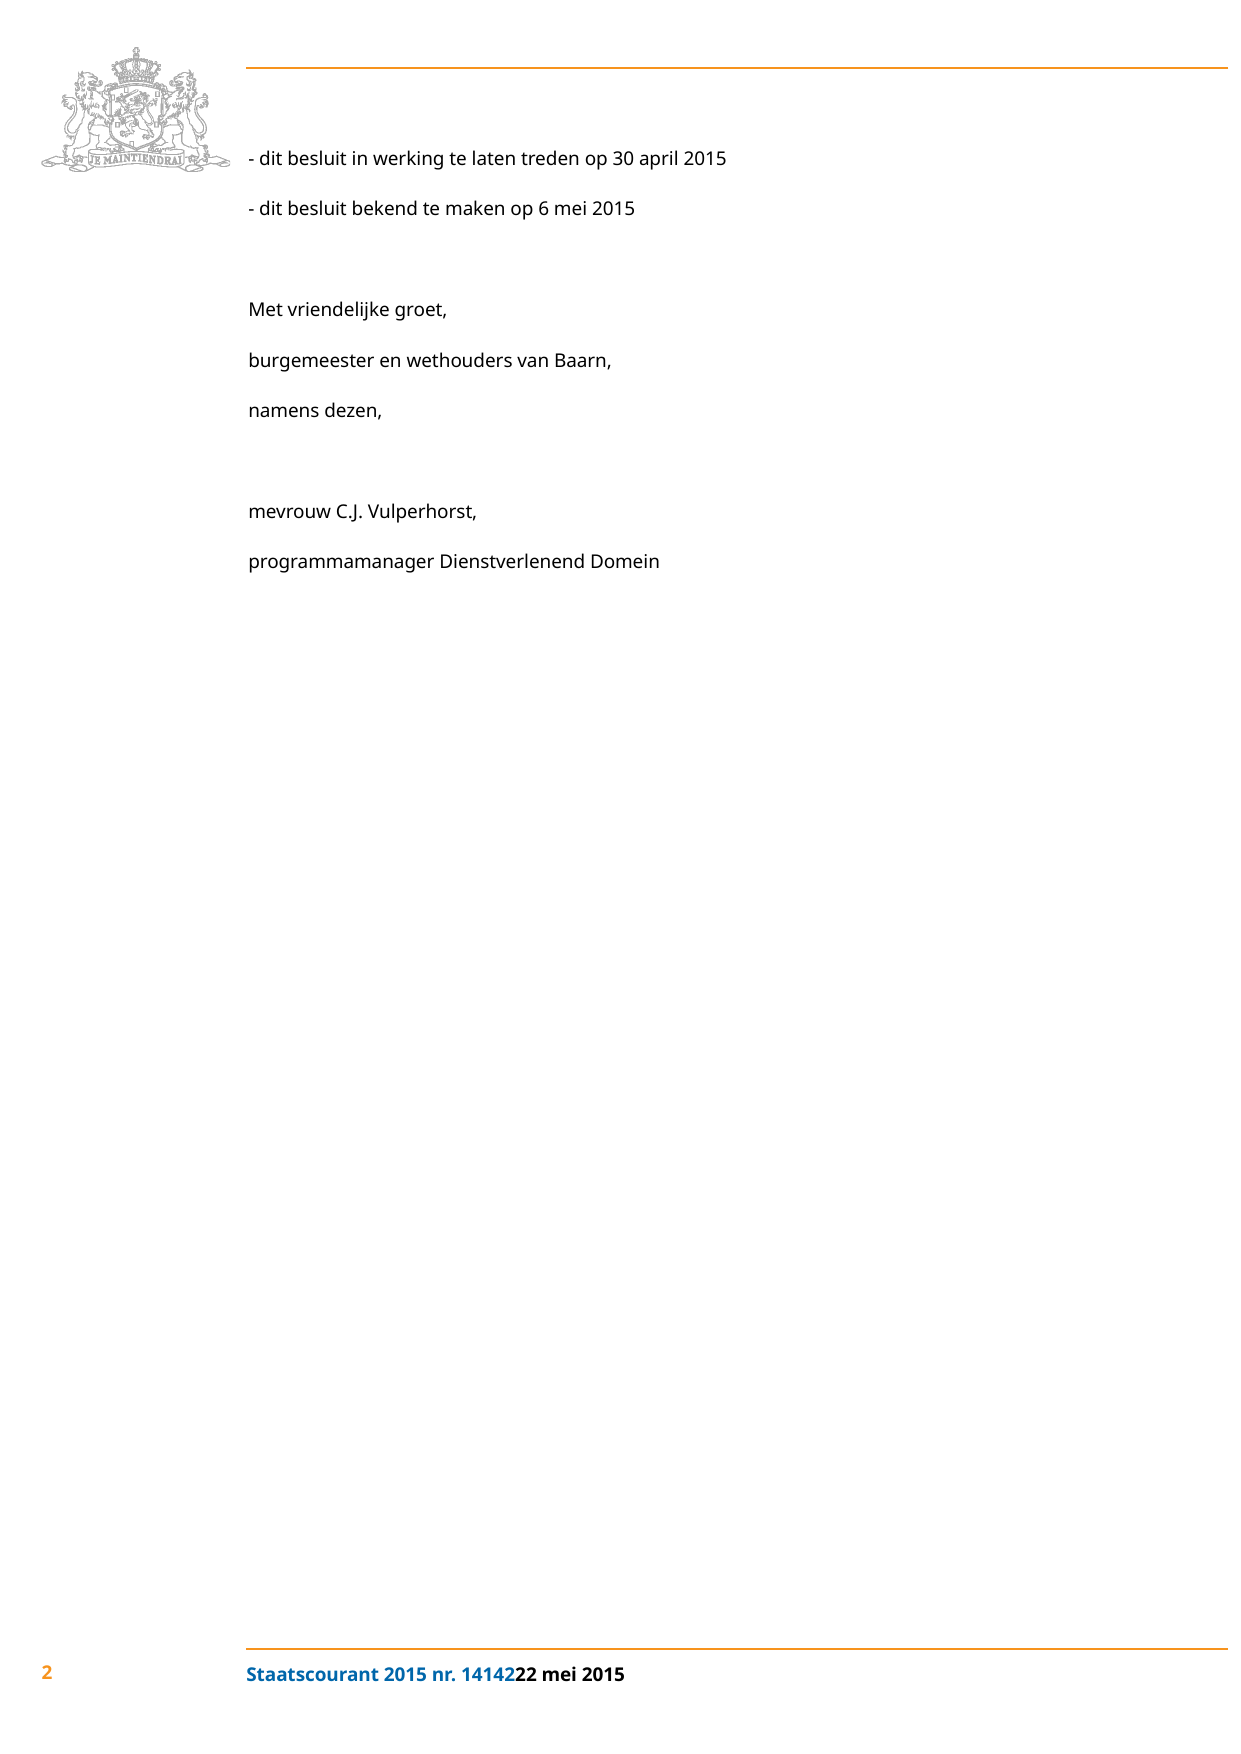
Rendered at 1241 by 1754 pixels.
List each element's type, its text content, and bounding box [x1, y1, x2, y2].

text - dit besluit in werking te laten treden op 30 april 2015 [248, 145, 1152, 171]
picture [41, 47, 231, 172]
text namens dezen, [248, 397, 1152, 423]
text mevrouw C.J. Vulperhorst, [248, 498, 1152, 524]
text burgemeester en wethouders van Baarn, [248, 347, 1152, 373]
text programmamanager Dienstverlenend Domein [248, 548, 1152, 574]
text - dit besluit bekend te maken op 6 mei 2015 [248, 196, 1152, 221]
text Met vriendelijke groet, [248, 296, 1152, 322]
